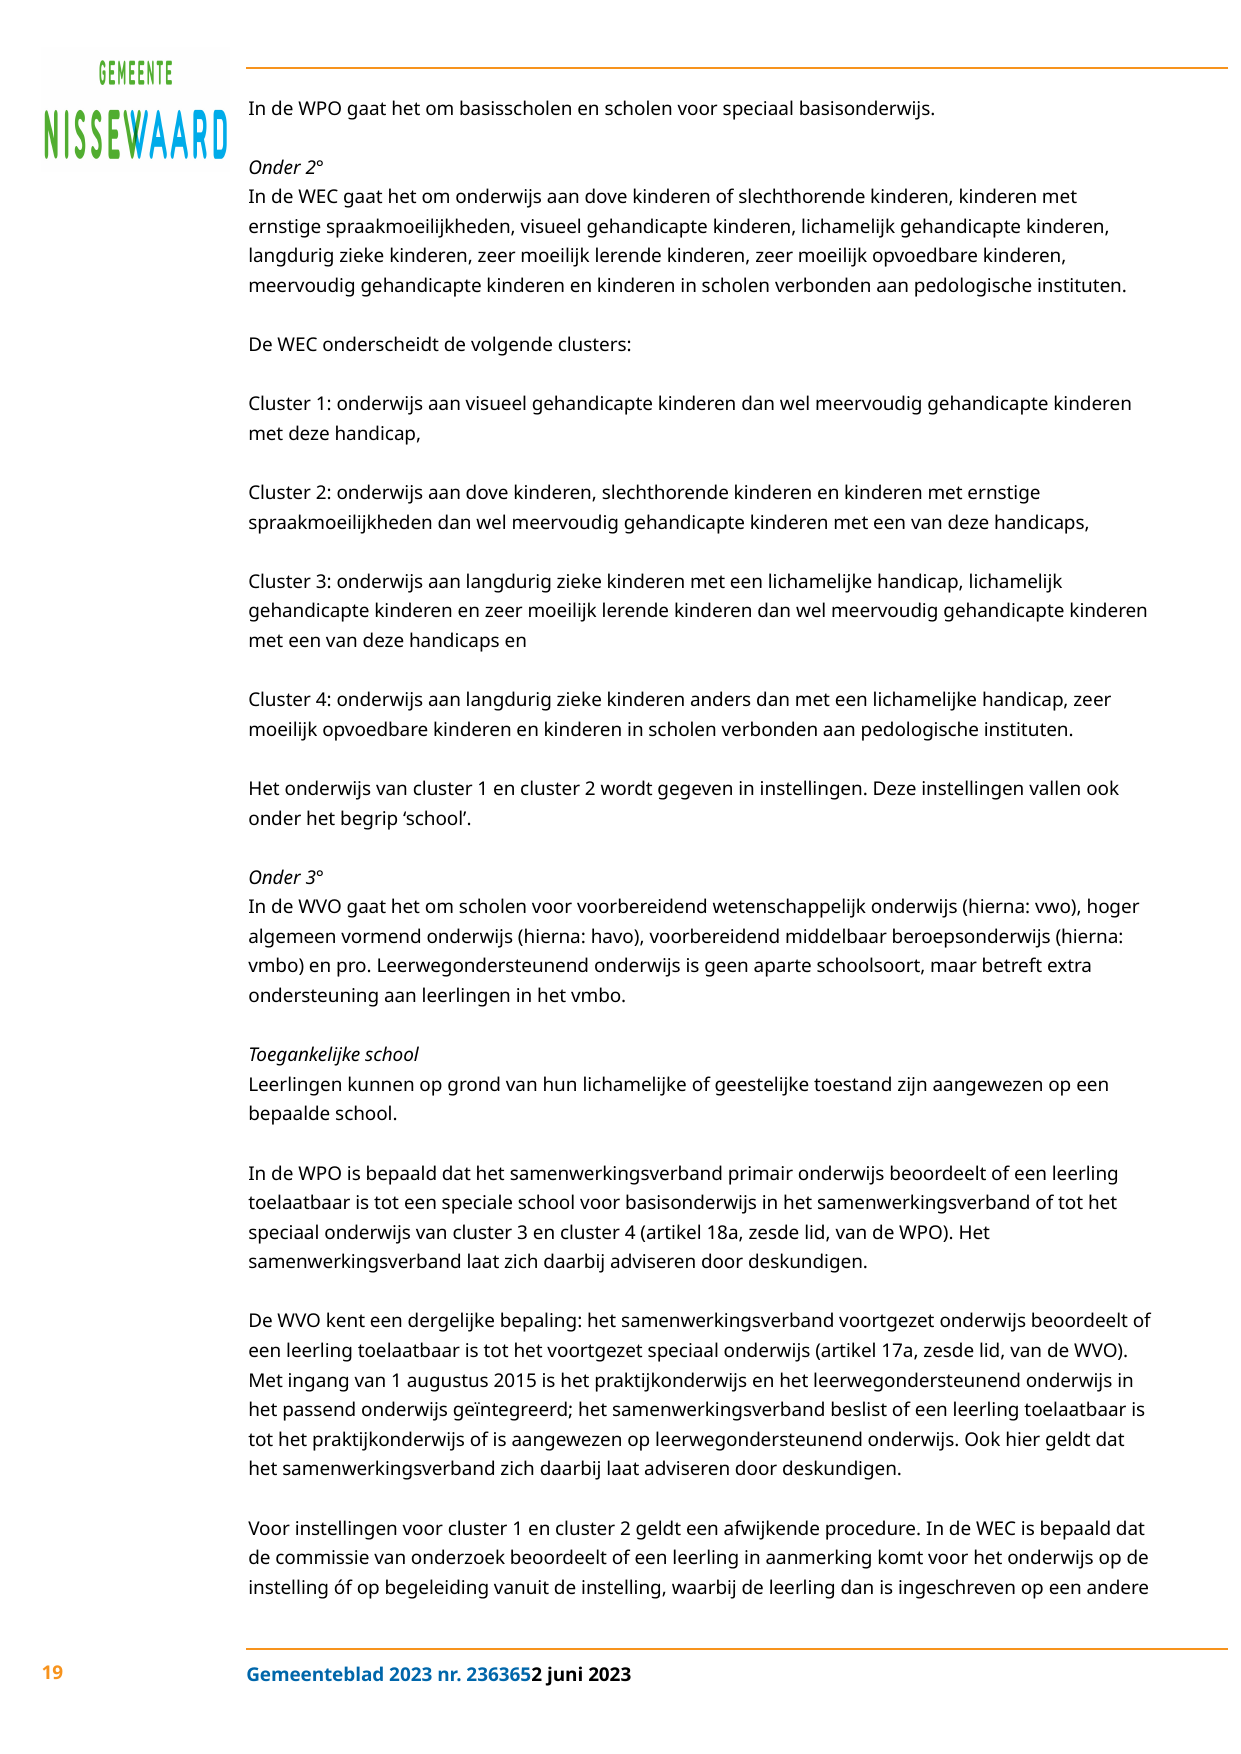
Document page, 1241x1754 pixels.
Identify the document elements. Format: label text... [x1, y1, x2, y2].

text Cluster 2: onderwijs aan dove kinderen, slechthorende kinderen en kinderen met ernstige spraakmoeilijkheden dan wel meervoudig gehandicapte kinderen met een van deze handicaps, [248, 479, 1152, 535]
picture [41, 47, 231, 172]
text In de WVO gaat het om scholen voor voorbereidend wetenschappelijk onderwijs (hierna: vwo), hoger algemeen vormend onderwijs (hierna: havo), voorbereidend middelbaar beroepsonderwijs (hierna: vmbo) en pro. Leerwegondersteunend onderwijs is geen aparte schoolsoort, maar betreft extra ondersteuning aan leerlingen in het vmbo. [248, 893, 1152, 1008]
text In de WPO is bepaald dat het samenwerkingsverband primair onderwijs beoordeelt of een leerling toelaatbaar is tot een speciale school voor basisonderwijs in het samenwerkingsverband of tot het speciaal onderwijs van cluster 3 en cluster 4 (artikel 18a, zesde lid, van de WPO). Het samenwerkingsverband laat zich daarbij adviseren door deskundigen. [248, 1160, 1152, 1274]
text Voor instellingen voor cluster 1 en cluster 2 geldt een afwijkende procedure. In de WEC is bepaald dat de commissie van onderzoek beoordeelt of een leerling in aanmerking komt voor het onderwijs op de instelling óf op begeleiding vanuit de instelling, waarbij de leerling dan is ingeschreven op een andere [248, 1515, 1152, 1600]
text Het onderwijs van cluster 1 en cluster 2 wordt gegeven in instellingen. Deze instellingen vallen ook onder het begrip ‘school’. [248, 775, 1152, 831]
text Onder 2° [248, 154, 1152, 180]
text In de WEC gaat het om onderwijs aan dove kinderen of slechthorende kinderen, kinderen met ernstige spraakmoeilijkheden, visueel gehandicapte kinderen, lichamelijk gehandicapte kinderen, langdurig zieke kinderen, zeer moeilijk lerende kinderen, zeer moeilijk opvoedbare kinderen, meervoudig gehandicapte kinderen en kinderen in scholen verbonden aan pedologische instituten. [248, 183, 1152, 298]
text In de WPO gaat het om basisscholen en scholen voor speciaal basisonderwijs. [248, 95, 1152, 121]
text Cluster 4: onderwijs aan langdurig zieke kinderen anders dan met een lichamelijke handicap, zeer moeilijk opvoedbare kinderen en kinderen in scholen verbonden aan pedologische instituten. [248, 686, 1152, 742]
text Cluster 3: onderwijs aan langdurig zieke kinderen met een lichamelijke handicap, lichamelijk gehandicapte kinderen en zeer moeilijk lerende kinderen dan wel meervoudig gehandicapte kinderen met een van deze handicaps en [248, 568, 1152, 653]
text De WVO kent een dergelijke bepaling: het samenwerkingsverband voortgezet onderwijs beoordeelt of een leerling toelaatbaar is tot het voortgezet speciaal onderwijs (artikel 17a, zesde lid, van de WVO). Met ingang van 1 augustus 2015 is het praktijkonderwijs en het leerwegondersteunend onderwijs in het passend onderwijs geïntegreerd; het samenwerkingsverband beslist of een leerling toelaatbaar is tot het praktijkonderwijs of is aangewezen op leerwegondersteunend onderwijs. Ook hier geldt dat het samenwerkingsverband zich daarbij laat adviseren door deskundigen. [248, 1308, 1152, 1481]
text Onder 3° [248, 864, 1152, 890]
text De WEC onderscheidt de volgende clusters: [248, 331, 1152, 357]
text Leerlingen kunnen op grond van hun lichamelijke of geestelijke toestand zijn aangewezen op een bepaalde school. [248, 1071, 1152, 1126]
text Cluster 1: onderwijs aan visueel gehandicapte kinderen dan wel meervoudig gehandicapte kinderen met deze handicap, [248, 391, 1152, 446]
text Toegankelijke school [248, 1041, 1152, 1067]
